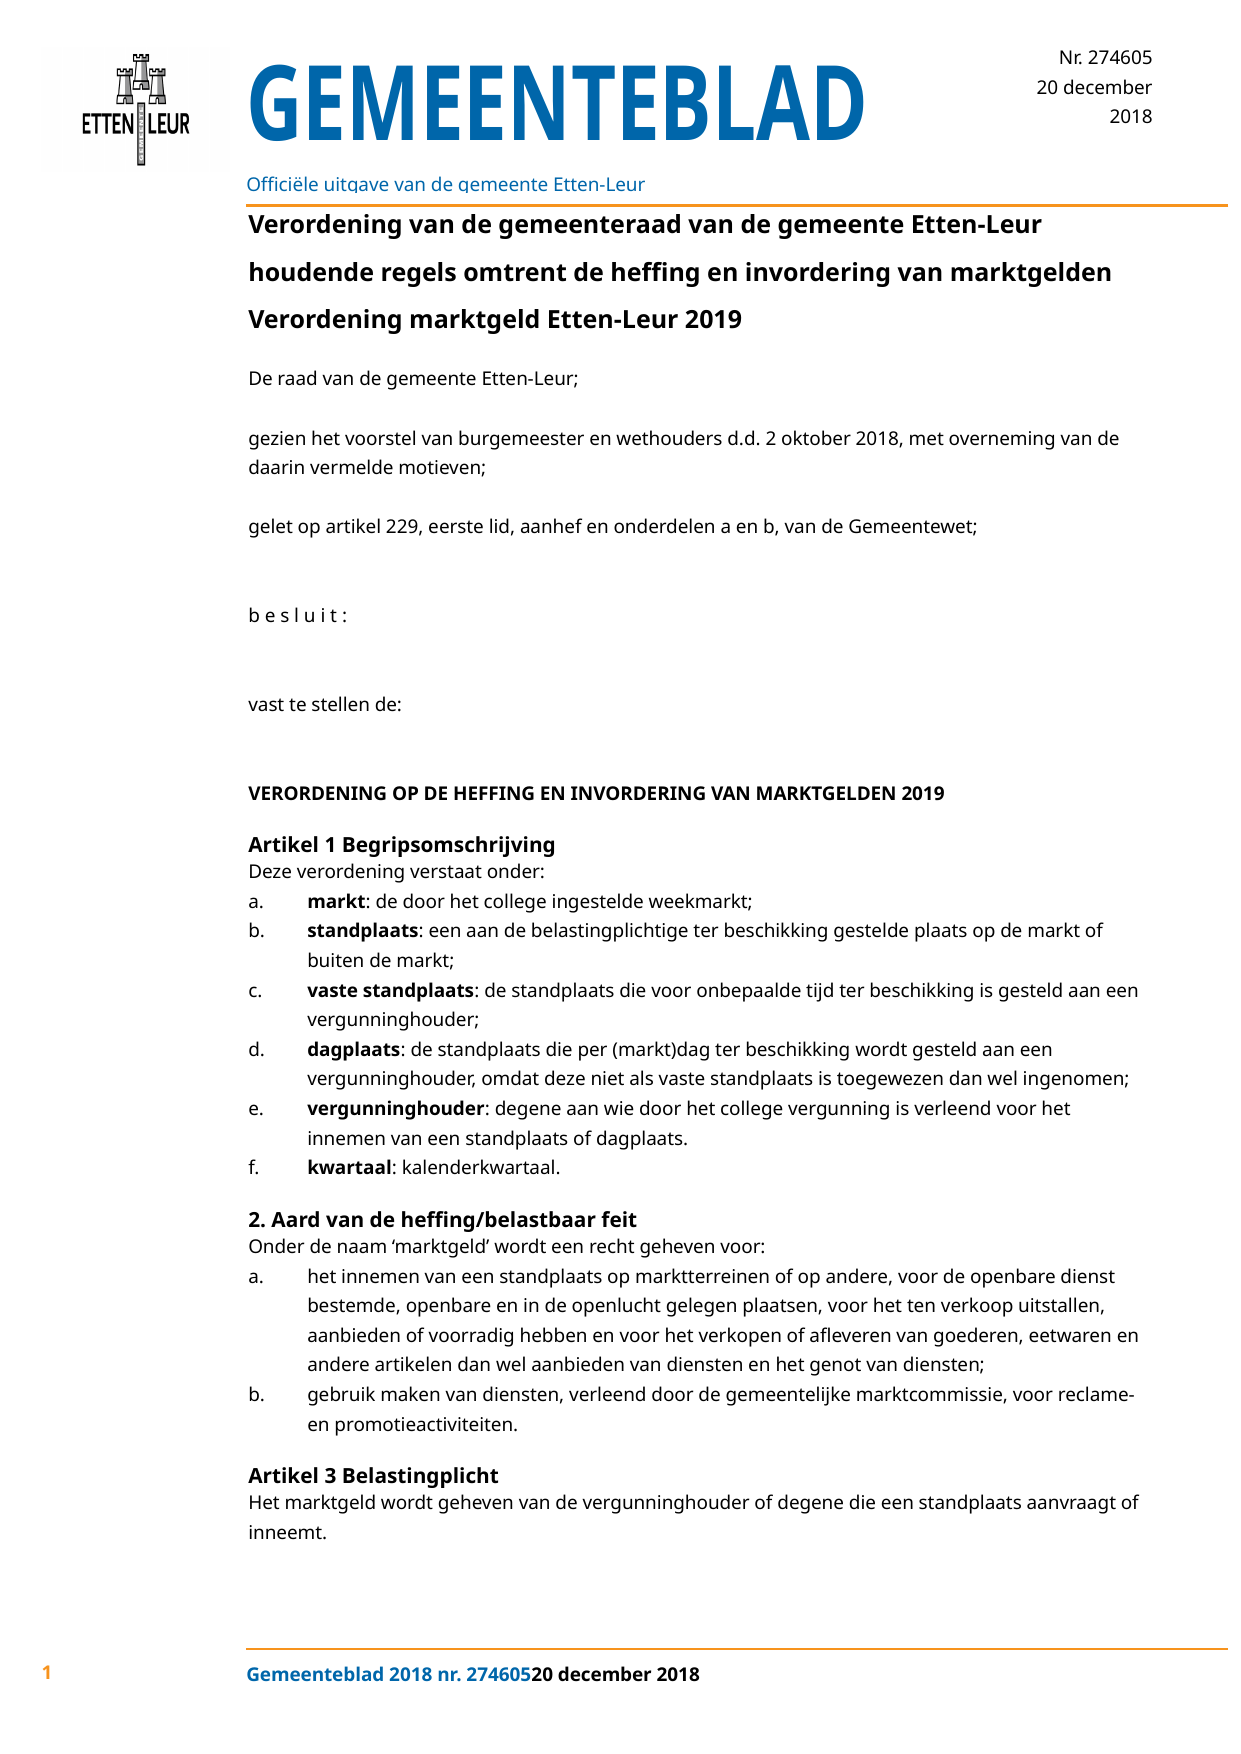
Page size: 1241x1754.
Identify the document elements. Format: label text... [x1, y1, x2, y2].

list vergunninghouder: degene aan wie door het college vergunning is verleend voor het innemen van een standplaats of dagplaats. [248, 1095, 1152, 1151]
picture [41, 47, 231, 172]
text Onder de naam ‘marktgeld’ wordt een recht geheven voor: [248, 1233, 1152, 1259]
text VERORDENING OP DE HEFFING EN INVORDERING VAN MARKTGELDEN 2019 [248, 780, 1152, 805]
list het innemen van een standplaats op marktterreinen of op andere, voor de openbare dienst bestemde, openbare en in de openlucht gelegen plaatsen, voor het ten verkoop uitstallen, aanbieden of voorradig hebben en voor het verkopen of afleveren van goederen, eetwaren en andere artikelen dan wel aanbieden van diensten en het genot van diensten; [248, 1263, 1152, 1377]
list standplaats: een aan de belastingplichtige ter beschikking gestelde plaats op de markt of buiten de markt; [248, 918, 1152, 973]
text De raad van de gemeente Etten-Leur; [248, 366, 1152, 391]
list dagplaats: de standplaats die per (markt)dag ter beschikking wordt gesteld aan een vergunninghouder, omdat deze niet als vaste standplaats is toegewezen dan wel ingenomen; [248, 1036, 1152, 1091]
text gelet op artikel 229, eerste lid, aanhef en onderdelen a en b, van de Gemeentewet; [248, 513, 1152, 539]
text Artikel 3 Belastingplicht [248, 1461, 1152, 1489]
text gezien het voorstel van burgemeester en wethouders d.d. 2 oktober 2018, met overneming van de daarin vermelde motieven; [248, 425, 1152, 480]
text b e s l u i t : [248, 602, 1152, 628]
text Verordening van de gemeenteraad van de gemeente Etten-Leur houdende regels omtrent de heffing en invordering van marktgelden Verordening marktgeld Etten-Leur 2019 [248, 207, 1152, 336]
list vaste standplaats: de standplaats die voor onbepaalde tijd ter beschikking is gesteld aan een vergunninghouder; [248, 977, 1152, 1032]
text 2. Aard van de heffing/belastbaar feit [248, 1205, 1152, 1233]
list markt: de door het college ingestelde weekmarkt; [248, 888, 1152, 914]
list kwartaal: kalenderkwartaal. [248, 1154, 1152, 1180]
text Het marktgeld wordt geheven van de vergunninghouder of degene die een standplaats aanvraagt of inneemt. [248, 1489, 1152, 1545]
list gebruik maken van diensten, verleend door de gemeentelijke marktcommissie, voor reclame- en promotieactiviteiten. [248, 1381, 1152, 1436]
text Deze verordening verstaat onder: [248, 858, 1152, 884]
text Artikel 1 Begripsomschrijving [248, 830, 1152, 858]
text vast te stellen de: [248, 691, 1152, 717]
